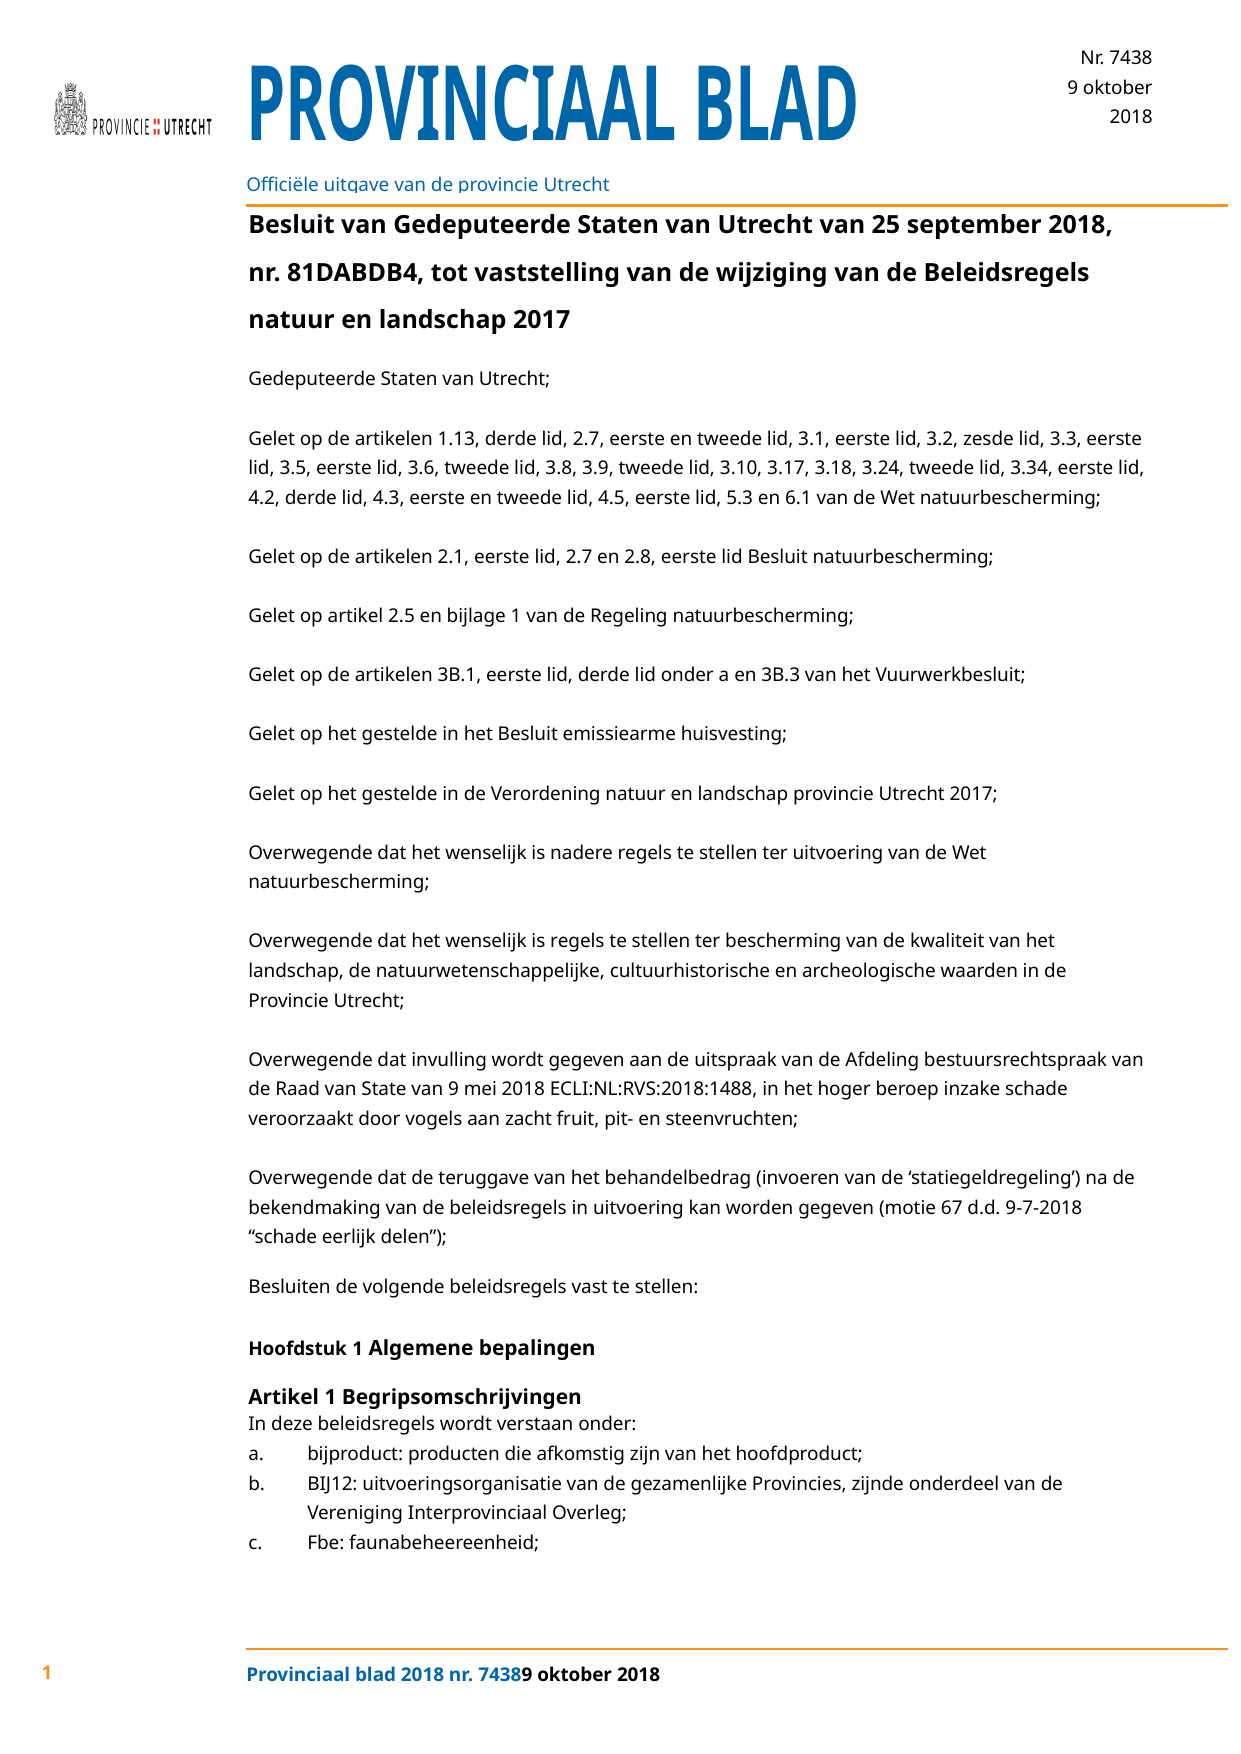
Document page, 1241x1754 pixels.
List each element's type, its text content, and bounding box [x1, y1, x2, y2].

text Gedeputeerde Staten van Utrecht; [248, 366, 1152, 391]
text Gelet op de artikelen 2.1, eerste lid, 2.7 en 2.8, eerste lid Besluit natuurbescherming; [248, 543, 1152, 569]
text Besluit van Gedeputeerde Staten van Utrecht van 25 september 2018, nr. 81DABDB4, tot vaststelling van de wijziging van de Beleidsregels natuur en landschap 2017 [248, 207, 1152, 336]
text Overwegende dat invulling wordt gegeven aan de uitspraak van de Afdeling bestuursrechtspraak van de Raad van State van 9 mei 2018 ECLI:NL:RVS:2018:1488, in het hoger beroep inzake schade veroorzaakt door vogels aan zacht fruit, pit- en steenvruchten; [248, 1046, 1152, 1131]
list BIJ12: uitvoeringsorganisatie van de gezamenlijke Provincies, zijnde onderdeel van de Vereniging Interprovinciaal Overleg; [248, 1470, 1152, 1525]
text In deze beleidsregels wordt verstaan onder: [248, 1411, 1152, 1436]
text Gelet op de artikelen 1.13, derde lid, 2.7, eerste en tweede lid, 3.1, eerste lid, 3.2, zesde lid, 3.3, eerste lid, 3.5, eerste lid, 3.6, tweede lid, 3.8, 3.9, tweede lid, 3.10, 3.17, 3.18, 3.24, tweede lid, 3.34, eerste lid, 4.2, derde lid, 4.3, eerste en tweede lid, 4.5, eerste lid, 5.3 en 6.1 van de Wet natuurbescherming; [248, 425, 1152, 509]
list Fbe: faunabeheereenheid; [248, 1529, 1152, 1555]
text Gelet op het gestelde in het Besluit emissiearme huisvesting; [248, 721, 1152, 746]
picture [41, 47, 231, 172]
text Gelet op artikel 2.5 en bijlage 1 van de Regeling natuurbescherming; [248, 602, 1152, 628]
text Gelet op het gestelde in de Verordening natuur en landschap provincie Utrecht 2017; [248, 780, 1152, 805]
text Besluiten de volgende beleidsregels vast te stellen: [248, 1274, 1152, 1299]
text Overwegende dat het wenselijk is nadere regels te stellen ter uitvoering van de Wet natuurbescherming; [248, 839, 1152, 894]
text Artikel 1 Begripsomschrijvingen [248, 1382, 1152, 1411]
text Overwegende dat het wenselijk is regels te stellen ter bescherming van de kwaliteit van het landschap, de natuurwetenschappelijke, cultuurhistorische en archeologische waarden in de Provincie Utrecht; [248, 928, 1152, 1012]
text Gelet op de artikelen 3B.1, eerste lid, derde lid onder a en 3B.3 van het Vuurwerkbesluit; [248, 661, 1152, 687]
text Hoofdstuk 1 Algemene bepalingen [248, 1333, 1152, 1361]
text Overwegende dat de teruggave van het behandelbedrag (invoeren van de ‘statiegeldregeling’) na de bekendmaking van de beleidsregels in uitvoering kan worden gegeven (motie 67 d.d. 9-7-2018 “schade eerlijk delen”); [248, 1164, 1152, 1249]
list bijproduct: producten die afkomstig zijn van het hoofdproduct; [248, 1440, 1152, 1466]
